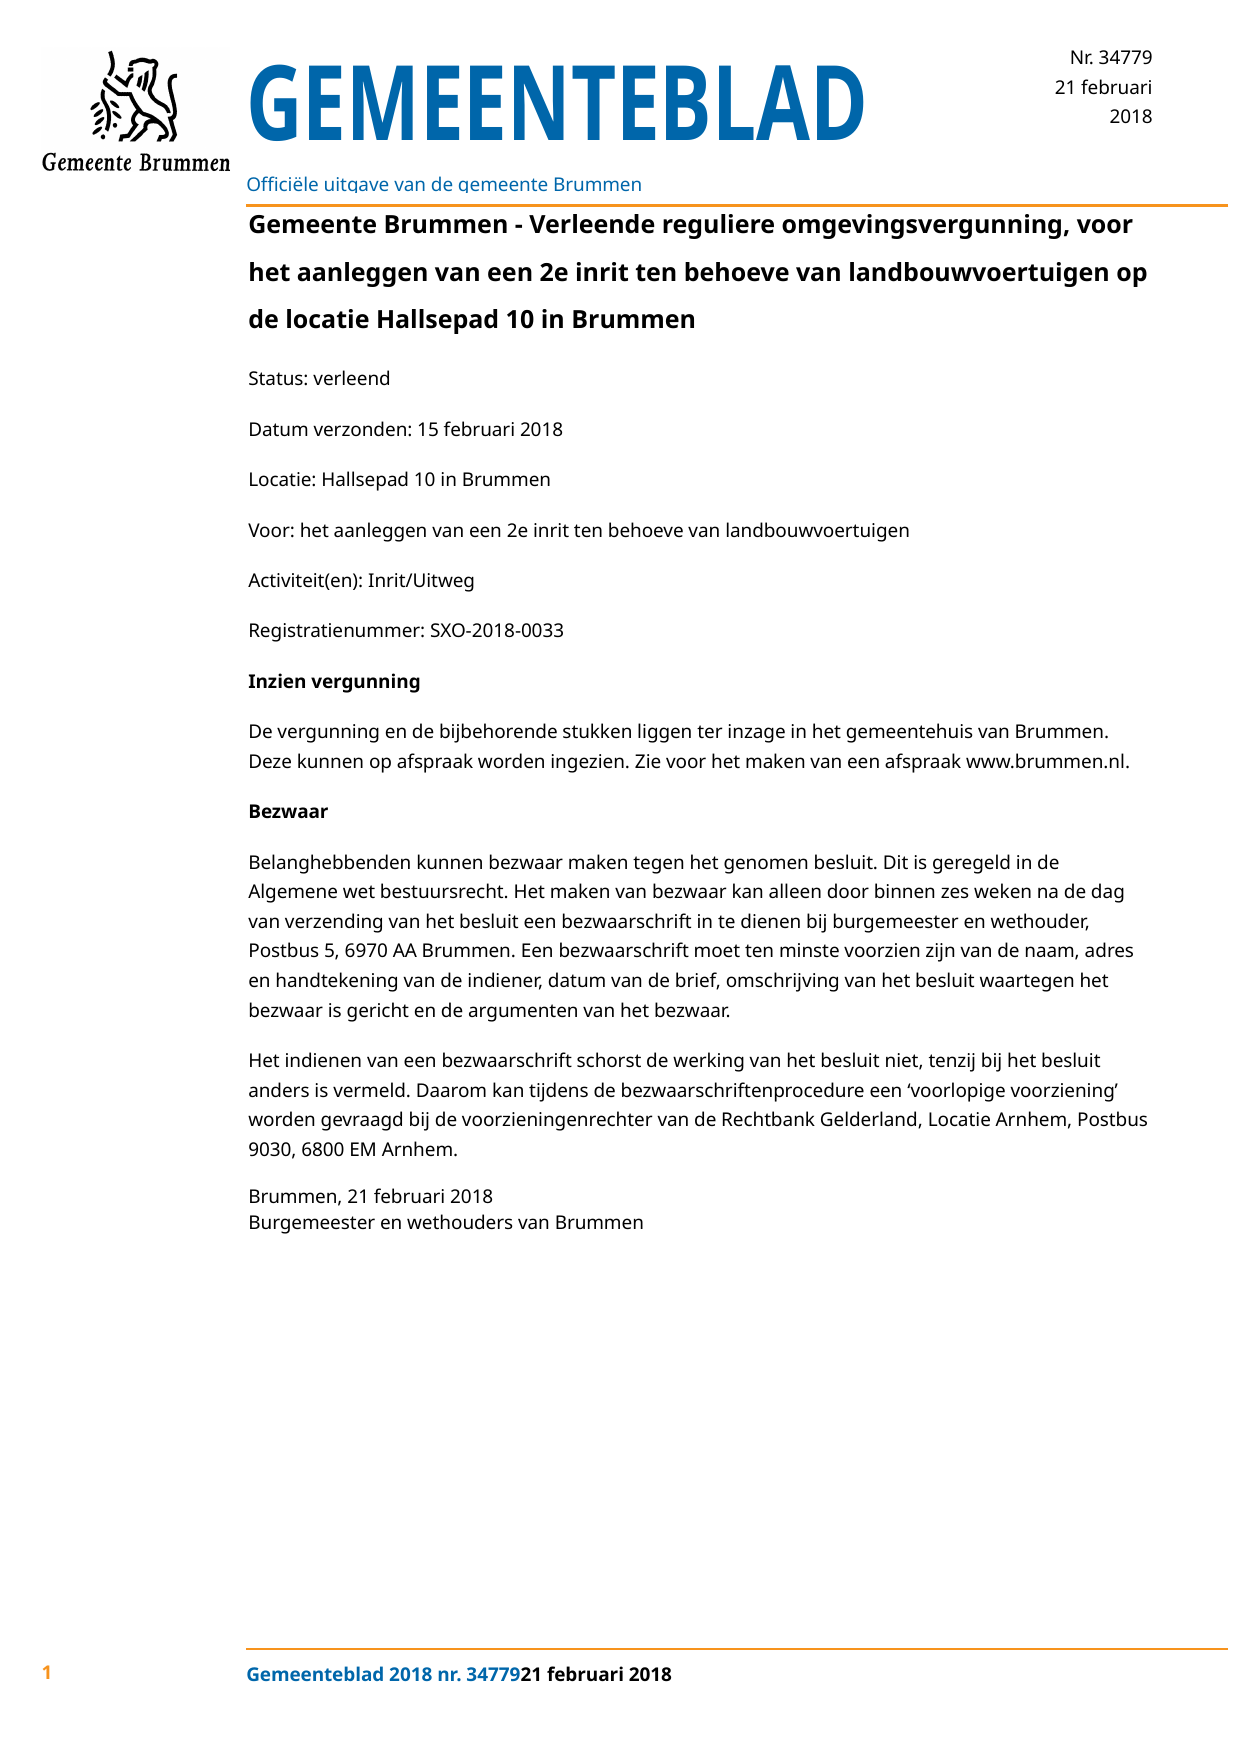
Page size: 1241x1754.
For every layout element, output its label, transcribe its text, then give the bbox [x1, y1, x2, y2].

text Gemeente Brummen - Verleende reguliere omgevingsvergunning, voor het aanleggen van een 2e inrit ten behoeve van landbouwvoertuigen op de locatie Hallsepad 10 in Brummen [248, 207, 1152, 336]
text Status: verleend [248, 366, 1152, 391]
text Activiteit(en): Inrit/Uitweg [248, 567, 1152, 593]
text Het indienen van een bezwaarschrift schorst de werking van het besluit niet, tenzij bij het besluit anders is vermeld. Daarom kan tijdens de bezwaarschriftenprocedure een ‘voorlopige voorziening’ worden gevraagd bij de voorzieningenrechter van de Rechtbank Gelderland, Locatie Arnhem, Postbus 9030, 6800 EM Arnhem. [248, 1047, 1152, 1162]
text Brummen, 21 februari 2018 [248, 1184, 1152, 1209]
text Inzien vergunning [248, 668, 1152, 694]
text Bezwaar [248, 798, 1152, 824]
text Registratienummer: SXO-2018-0033 [248, 618, 1152, 643]
text Belanghebbenden kunnen bezwaar maken tegen het genomen besluit. Dit is geregeld in de Algemene wet bestuursrecht. Het maken van bezwaar kan alleen door binnen zes weken na de dag van verzending van het besluit een bezwaarschrift in te dienen bij burgemeester en wethouder, Postbus 5, 6970 AA Brummen. Een bezwaarschrift moet ten minste voorzien zijn van de naam, adres en handtekening van de indiener, datum van de brief, omschrijving van het besluit waartegen het bezwaar is gericht en de argumenten van het bezwaar. [248, 849, 1152, 1022]
text De vergunning en de bijbehorende stukken liggen ter inzage in het gemeentehuis van Brummen. Deze kunnen op afspraak worden ingezien. Zie voor het maken van een afspraak www.brummen.nl. [248, 718, 1152, 774]
picture [41, 47, 231, 172]
text Burgemeester en wethouders van Brummen [248, 1209, 1152, 1235]
text Voor: het aanleggen van een 2e inrit ten behoeve van landbouwvoertuigen [248, 517, 1152, 542]
text Datum verzonden: 15 februari 2018 [248, 416, 1152, 442]
text Locatie: Hallsepad 10 in Brummen [248, 466, 1152, 492]
